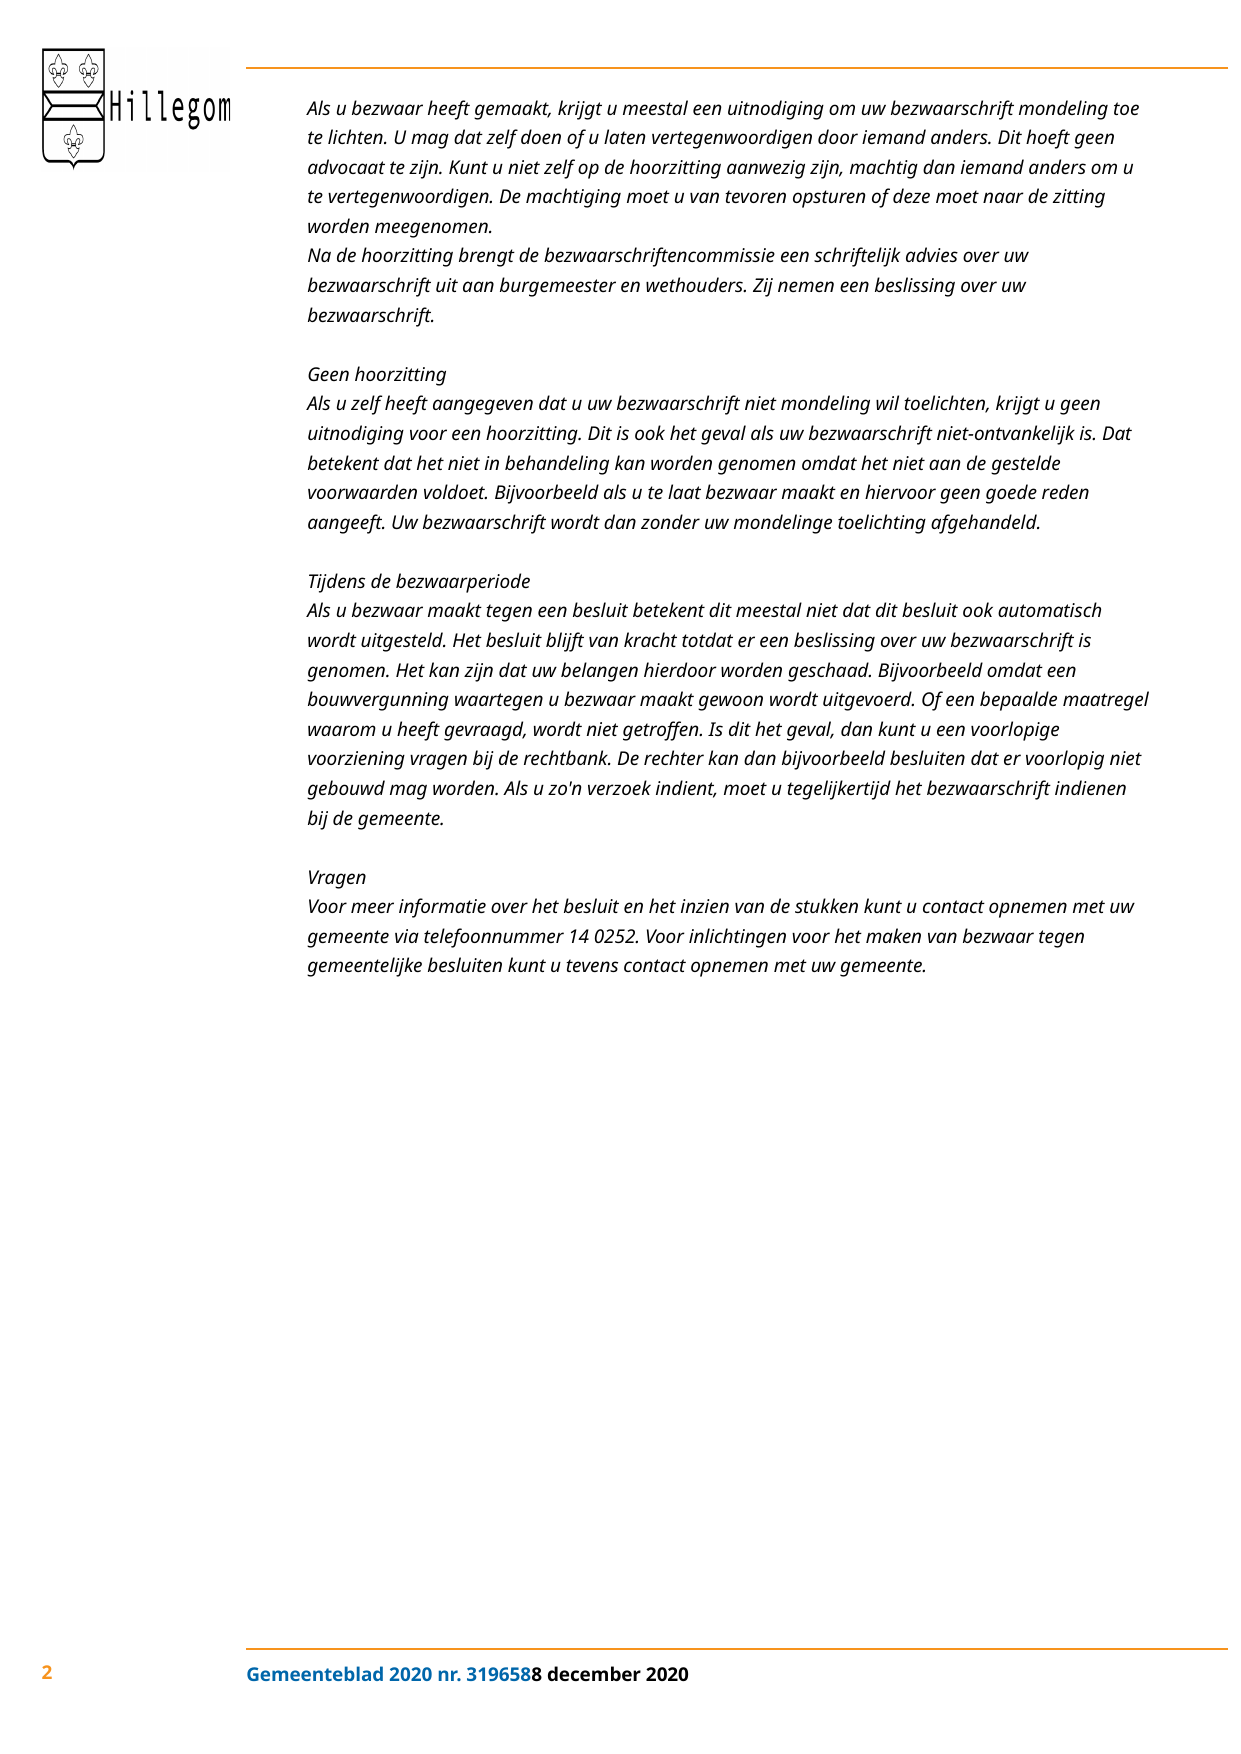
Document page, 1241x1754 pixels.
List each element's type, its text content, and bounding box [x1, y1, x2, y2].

list Geen hoorzitting [248, 361, 1152, 387]
list Als u bezwaar maakt tegen een besluit betekent dit meestal niet dat dit besluit ook automatisch wordt uitgesteld. Het besluit blijft van kracht totdat er een beslissing over uw bezwaarschrift is genomen. Het kan zijn dat uw belangen hierdoor worden geschaad. Bijvoorbeeld omdat een bouwvergunning waartegen u bezwaar maakt gewoon wordt uitgevoerd. Of een bepaalde maatregel waarom u heeft gevraagd, wordt niet getroffen. Is dit het geval, dan kunt u een voorlopige voorziening vragen bij de rechtbank. De rechter kan dan bijvoorbeeld besluiten dat er voorlopig niet gebouwd mag worden. Als u zo'n verzoek indient, moet u tegelijkertijd het bezwaarschrift indienen bij de gemeente. [248, 598, 1152, 831]
list Na de hoorzitting brengt de bezwaarschriftencommissie een schriftelijk advies over uw bezwaarschrift uit aan burgemeester en wethouders. Zij nemen een beslissing over uw bezwaarschrift. [248, 243, 1152, 328]
list Voor meer informatie over het besluit en het inzien van de stukken kunt u contact opnemen met uw gemeente via telefoonnummer 14 0252. Voor inlichtingen voor het maken van bezwaar tegen gemeentelijke besluiten kunt u tevens contact opnemen met uw gemeente. [248, 893, 1152, 978]
list Als u zelf heeft aangegeven dat u uw bezwaarschrift niet mondeling wil toelichten, krijgt u geen uitnodiging voor een hoorzitting. Dit is ook het geval als uw bezwaarschrift niet-ontvankelijk is. Dat betekent dat het niet in behandeling kan worden genomen omdat het niet aan de gestelde voorwaarden voldoet. Bijvoorbeeld als u te laat bezwaar maakt en hiervoor geen goede reden aangeeft. Uw bezwaarschrift wordt dan zonder uw mondelinge toelichting afgehandeld. [248, 391, 1152, 535]
picture [41, 47, 231, 172]
list Vragen [248, 864, 1152, 890]
list Als u bezwaar heeft gemaakt, krijgt u meestal een uitnodiging om uw bezwaarschrift mondeling toe te lichten. U mag dat zelf doen of u laten vertegenwoordigen door iemand anders. Dit hoeft geen advocaat te zijn. Kunt u niet zelf op de hoorzitting aanwezig zijn, machtig dan iemand anders om u te vertegenwoordigen. De machtiging moet u van tevoren opsturen of deze moet naar de zitting worden meegenomen. [248, 95, 1152, 239]
list Tijdens de bezwaarperiode [248, 568, 1152, 594]
